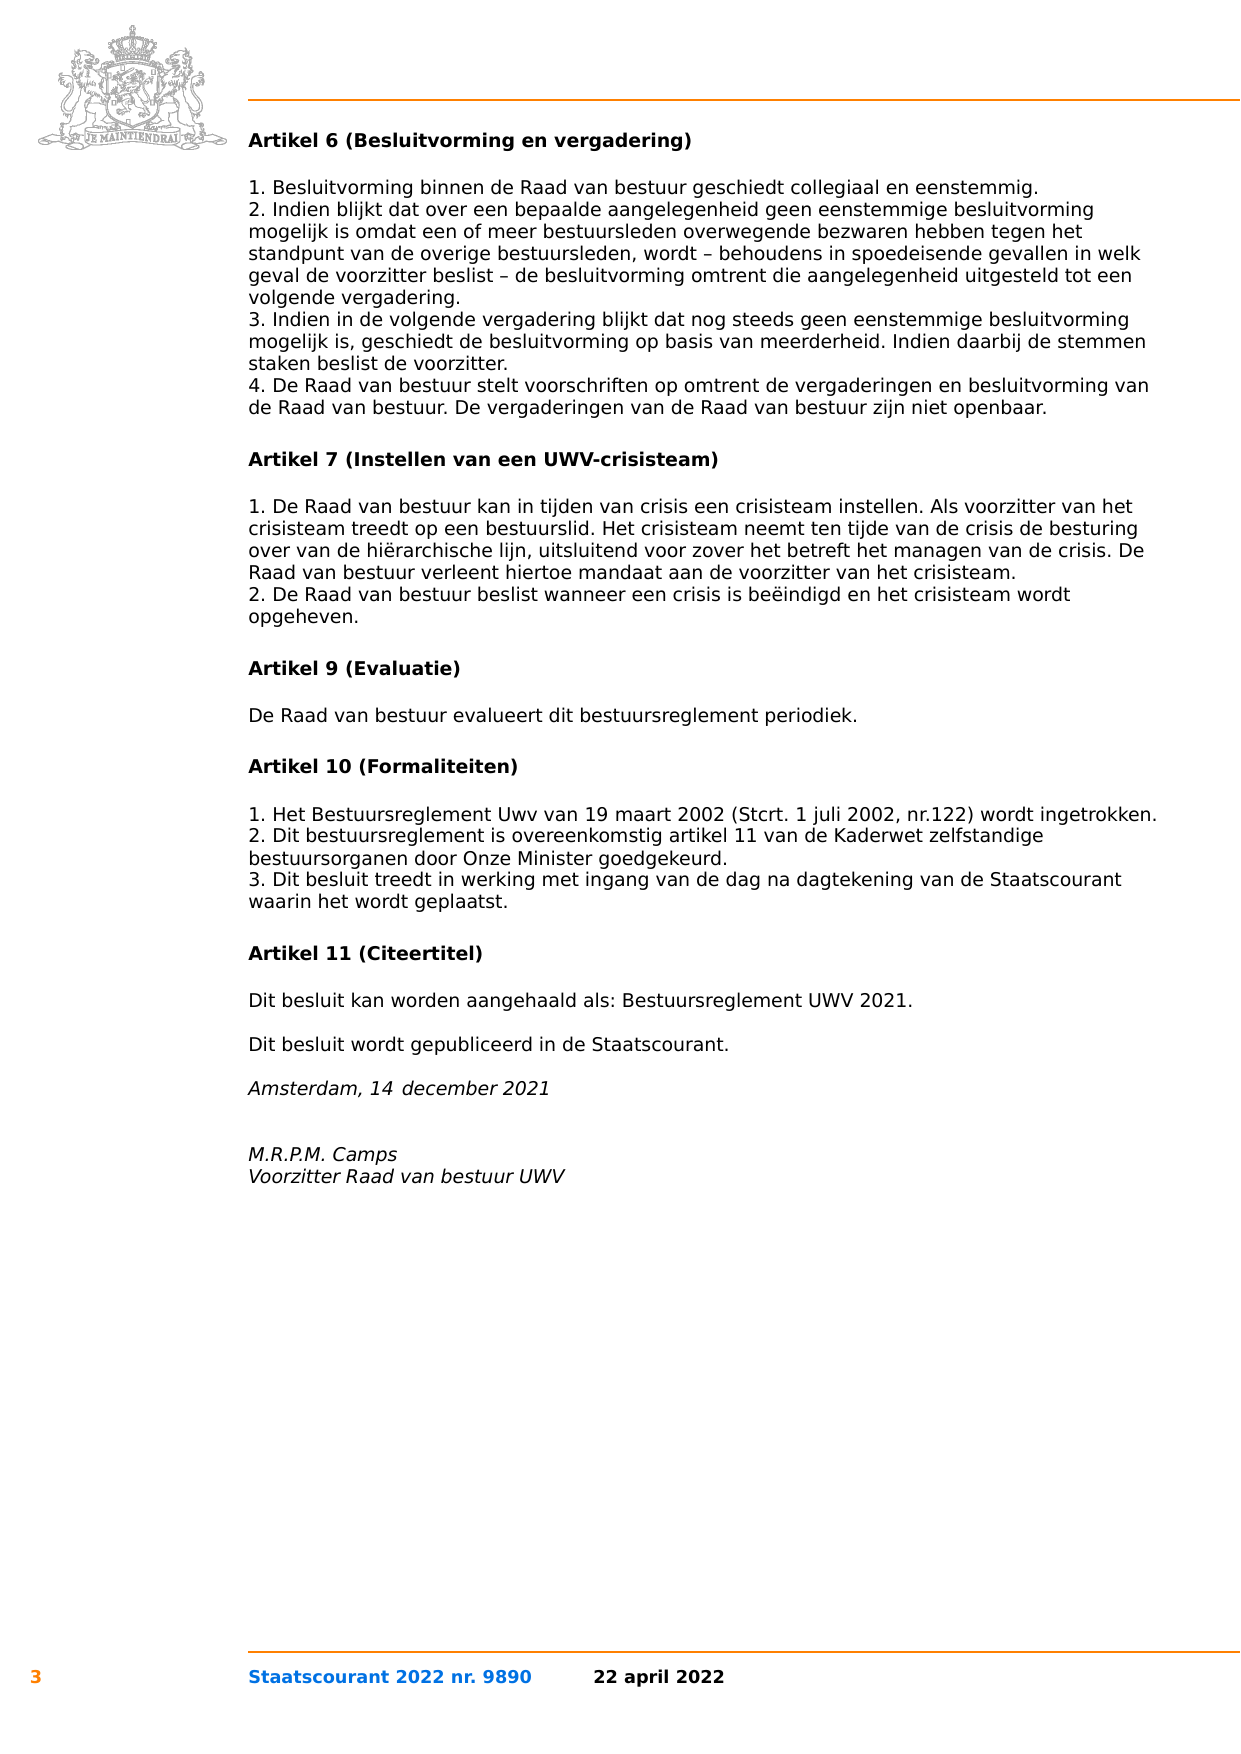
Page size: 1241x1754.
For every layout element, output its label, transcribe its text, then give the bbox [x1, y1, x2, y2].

text 1. De Raad van bestuur kan in tijden van crisis een crisisteam instellen. Als voorzitter van het crisisteam treedt op een bestuurslid. Het crisisteam neemt ten tijde van de crisis de besturing over van de hiërarchische lijn, uitsluitend voor zover het betreft het managen van de crisis. De Raad van bestuur verleent hiertoe mandaat aan de voorzitter van het crisisteam. [248, 496, 1163, 583]
text 2. De Raad van bestuur beslist wanneer een crisis is beëindigd en het crisisteam wordt opgeheven. [248, 583, 1163, 627]
picture [38, 25, 227, 150]
text 2. Indien blijkt dat over een bepaalde aangelegenheid geen eenstemmige besluitvorming mogelijk is omdat een of meer bestuursleden overwegende bezwaren hebben tegen het standpunt van de overige bestuursleden, wordt – behoudens in spoedeisende gevallen in welk geval de voorzitter beslist – de besluitvorming omtrent die aangelegenheid uitgesteld tot een volgende vergadering. [248, 199, 1163, 309]
text De Raad van bestuur evalueert dit bestuursreglement periodiek. [248, 704, 1163, 726]
text 2. Dit bestuursreglement is overeenkomstig artikel 11 van de Kaderwet zelfstandige bestuursorganen door Onze Minister goedgekeurd. [248, 825, 1163, 869]
text Dit besluit kan worden aangehaald als: Bestuursreglement UWV 2021. [248, 990, 1163, 1012]
subtitle Artikel 10 (Formaliteiten) [248, 756, 1163, 778]
subtitle Artikel 7 (Instellen van een UWV-crisisteam) [248, 449, 1163, 471]
subtitle Artikel 6 (Besluitvorming en vergadering) [248, 130, 1163, 152]
text Amsterdam, 14 december 2021 [248, 1078, 1163, 1100]
text 1. Het Bestuursreglement Uwv van 19 maart 2002 (Stcrt. 1 juli 2002, nr.122) wordt ingetrokken. [248, 803, 1163, 825]
text M.R.P.M. Camps Voorzitter Raad van bestuur UWV [248, 1122, 1163, 1188]
subtitle Artikel 11 (Citeertitel) [248, 943, 1163, 965]
text 3. Indien in de volgende vergadering blijkt dat nog steeds geen eenstemmige besluitvorming mogelijk is, geschiedt de besluitvorming op basis van meerderheid. Indien daarbij de stemmen staken beslist de voorzitter. [248, 309, 1163, 375]
subtitle Artikel 9 (Evaluatie) [248, 657, 1163, 679]
text 4. De Raad van bestuur stelt voorschriften op omtrent de vergaderingen en besluitvorming van de Raad van bestuur. De vergaderingen van de Raad van bestuur zijn niet openbaar. [248, 375, 1163, 419]
text 1. Besluitvorming binnen de Raad van bestuur geschiedt collegiaal en eenstemmig. [248, 177, 1163, 199]
text 3. Dit besluit treedt in werking met ingang van de dag na dagtekening van de Staatscourant waarin het wordt geplaatst. [248, 869, 1163, 913]
text Dit besluit wordt gepubliceerd in de Staatscourant. [248, 1034, 1163, 1056]
